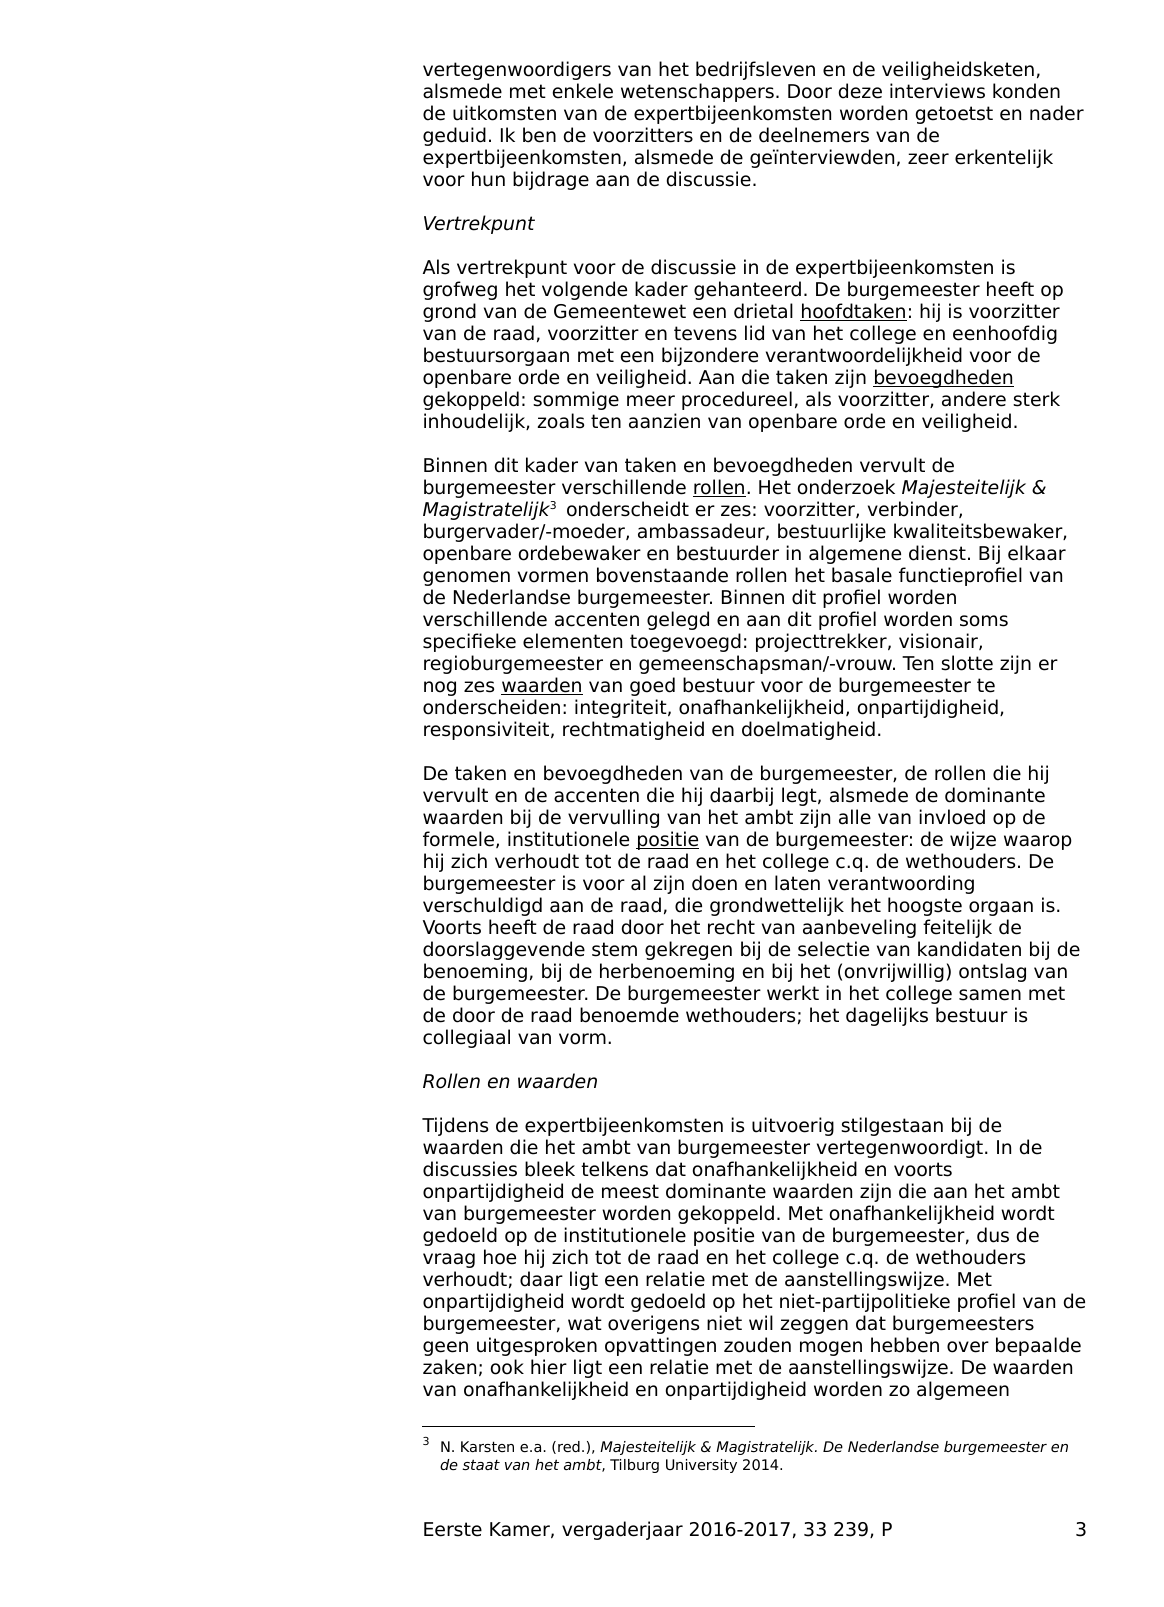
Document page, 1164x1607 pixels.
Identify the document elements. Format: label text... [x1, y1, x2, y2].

text N. Karsten e.a. (red.), Majesteitelijk & Magistratelijk. De Nederlandse burgemeester en de staat van het ambt, Tilburg University 2014. [422, 1435, 1087, 1474]
text De taken en bevoegdheden van de burgemeester, de rollen die hij vervult en de accenten die hij daarbij legt, alsmede de dominante waarden bij de vervulling van het ambt zijn alle van invloed op de formele, institutionele positie van de burgemeester: de wijze waarop hij zich verhoudt tot de raad en het college c.q. de wethouders. De burgemeester is voor al zijn doen en laten verantwoording verschuldigd aan de raad, die grondwettelijk het hoogste orgaan is. Voorts heeft de raad door het recht van aanbeveling feitelijk de doorslaggevende stem gekregen bij de selectie van kandidaten bij de benoeming, bij de herbenoeming en bij het (onvrijwillig) ontslag van de burgemeester. De burgemeester werkt in het college samen met de door de raad benoemde wethouders; het dagelijks bestuur is collegiaal van vorm. [422, 763, 1087, 1049]
subtitle Vertrekpunt [422, 213, 1087, 235]
text Als vertrekpunt voor de discussie in de expertbijeenkomsten is grofweg het volgende kader gehanteerd. De burgemeester heeft op grond van de Gemeentewet een drietal hoofdtaken: hij is voorzitter van de raad, voorzitter en tevens lid van het college en eenhoofdig bestuursorgaan met een bijzondere verantwoordelijkheid voor de openbare orde en veiligheid. Aan die taken zijn bevoegdheden gekoppeld: sommige meer procedureel, als voorzitter, andere sterk inhoudelijk, zoals ten aanzien van openbare orde en veiligheid. [422, 257, 1087, 433]
text Tijdens de expertbijeenkomsten is uitvoerig stilgestaan bij de waarden die het ambt van burgemeester vertegenwoordigt. In de discussies bleek telkens dat onafhankelijkheid en voorts onpartijdigheid de meest dominante waarden zijn die aan het ambt van burgemeester worden gekoppeld. Met onafhankelijkheid wordt gedoeld op de institutionele positie van de burgemeester, dus de vraag hoe hij zich tot de raad en het college c.q. de wethouders verhoudt; daar ligt een relatie met de aanstellingswijze. Met onpartijdigheid wordt gedoeld op het niet-partijpolitieke profiel van de burgemeester, wat overigens niet wil zeggen dat burgemeesters geen uitgesproken opvattingen zouden mogen hebben over bepaalde zaken; ook hier ligt een relatie met de aanstellingswijze. De waarden van onafhankelijkheid en onpartijdigheid worden zo algemeen [422, 1115, 1087, 1401]
subtitle Rollen en waarden [422, 1071, 1087, 1093]
text Binnen dit kader van taken en bevoegdheden vervult de burgemeester verschillende rollen. Het onderzoek Majesteitelijk & Magistratelijk onderscheidt er zes: voorzitter, verbinder, burgervader/-moeder, ambassadeur, bestuurlijke kwaliteitsbewaker, openbare ordebewaker en bestuurder in algemene dienst. Bij elkaar genomen vormen bovenstaande rollen het basale functieprofiel van de Nederlandse burgemeester. Binnen dit profiel worden verschillende accenten gelegd en aan dit profiel worden soms specifieke elementen toegevoegd: projecttrekker, visionair, regioburgemeester en gemeenschapsman/-vrouw. Ten slotte zijn er nog zes waarden van goed bestuur voor de burgemeester te onderscheiden: integriteit, onafhankelijkheid, onpartijdigheid, responsiviteit, rechtmatigheid en doelmatigheid. [422, 455, 1087, 741]
text vertegenwoordigers van het bedrijfsleven en de veiligheidsketen, alsmede met enkele wetenschappers. Door deze interviews konden de uitkomsten van de expertbijeenkomsten worden getoetst en nader geduid. Ik ben de voorzitters en de deelnemers van de expertbijeenkomsten, alsmede de geïnterviewden, zeer erkentelijk voor hun bijdrage aan de discussie. [422, 59, 1087, 191]
